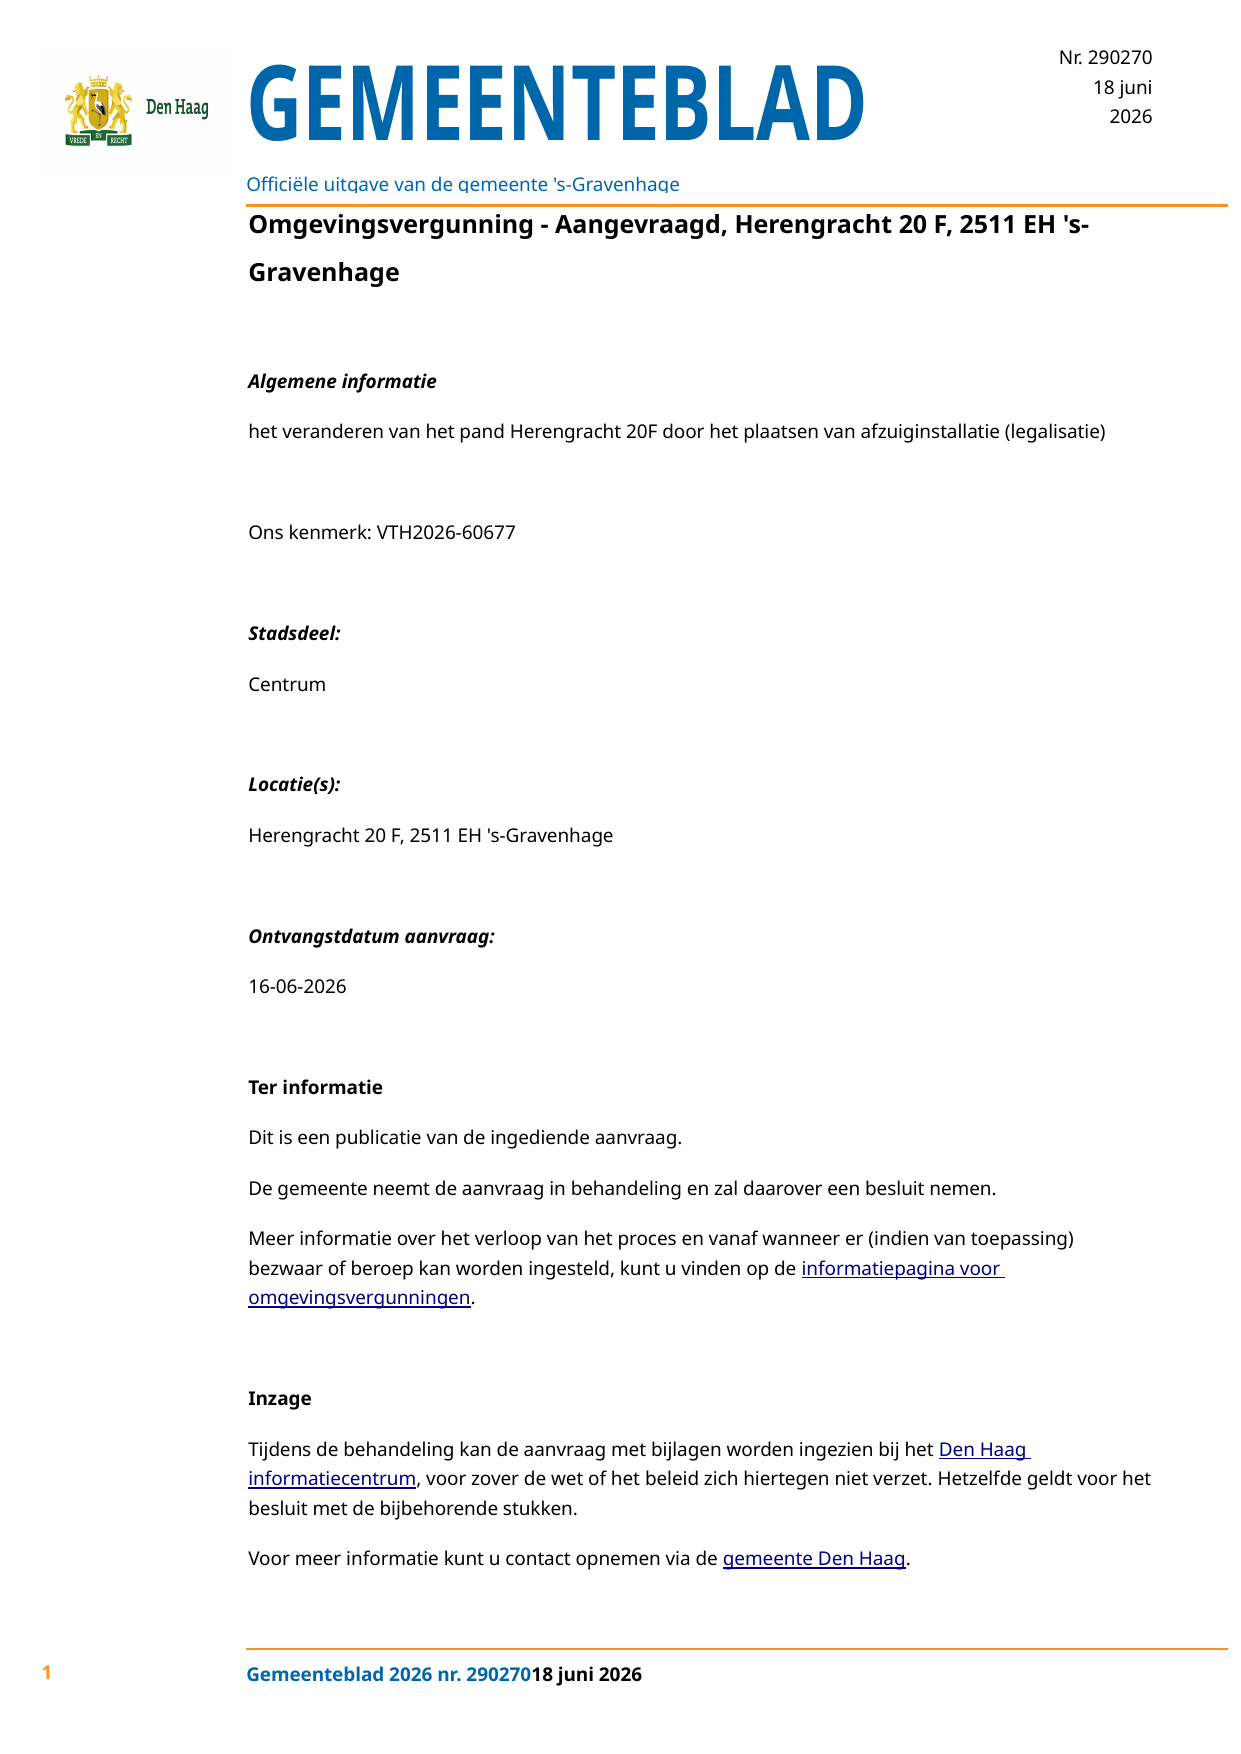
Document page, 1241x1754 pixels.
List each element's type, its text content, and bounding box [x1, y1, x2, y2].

text Ter informatie [248, 1074, 1152, 1100]
text Tijdens de behandeling kan de aanvraag met bijlagen worden ingezien bij het Den Haag informatiecentrum, voor zover de wet of het beleid zich hiertegen niet verzet. Hetzelfde geldt voor het besluit met de bijbehorende stukken. [248, 1436, 1152, 1521]
text het veranderen van het pand Herengracht 20F door het plaatsen van afzuiginstallatie (legalisatie) [248, 419, 1152, 444]
text Stadsdeel: [248, 620, 1152, 646]
text Voor meer informatie kunt u contact opnemen via de gemeente Den Haag. [248, 1545, 1152, 1571]
text Ons kenmerk: VTH2026-60677 [248, 519, 1152, 545]
text Herengracht 20 F, 2511 EH 's-Gravenhage [248, 822, 1152, 848]
text Meer informatie over het verloop van het proces en vanaf wanneer er (indien van toepassing) bezwaar of beroep kan worden ingesteld, kunt u vinden op de informatiepagina voor omgevingsvergunningen. [248, 1225, 1152, 1310]
text Algemene informatie [248, 368, 1152, 394]
picture [41, 47, 231, 172]
text Centrum [248, 671, 1152, 697]
text Omgevingsvergunning - Aangevraagd, Herengracht 20 F, 2511 EH 's-Gravenhage [248, 207, 1152, 288]
text De gemeente neemt de aanvraag in behandeling en zal daarover een besluit nemen. [248, 1175, 1152, 1201]
text Inzage [248, 1385, 1152, 1411]
text Locatie(s): [248, 772, 1152, 797]
text Ontvangstdatum aanvraag: [248, 923, 1152, 949]
text Dit is een publicatie van de ingediende aanvraag. [248, 1124, 1152, 1150]
text 16-06-2026 [248, 973, 1152, 999]
